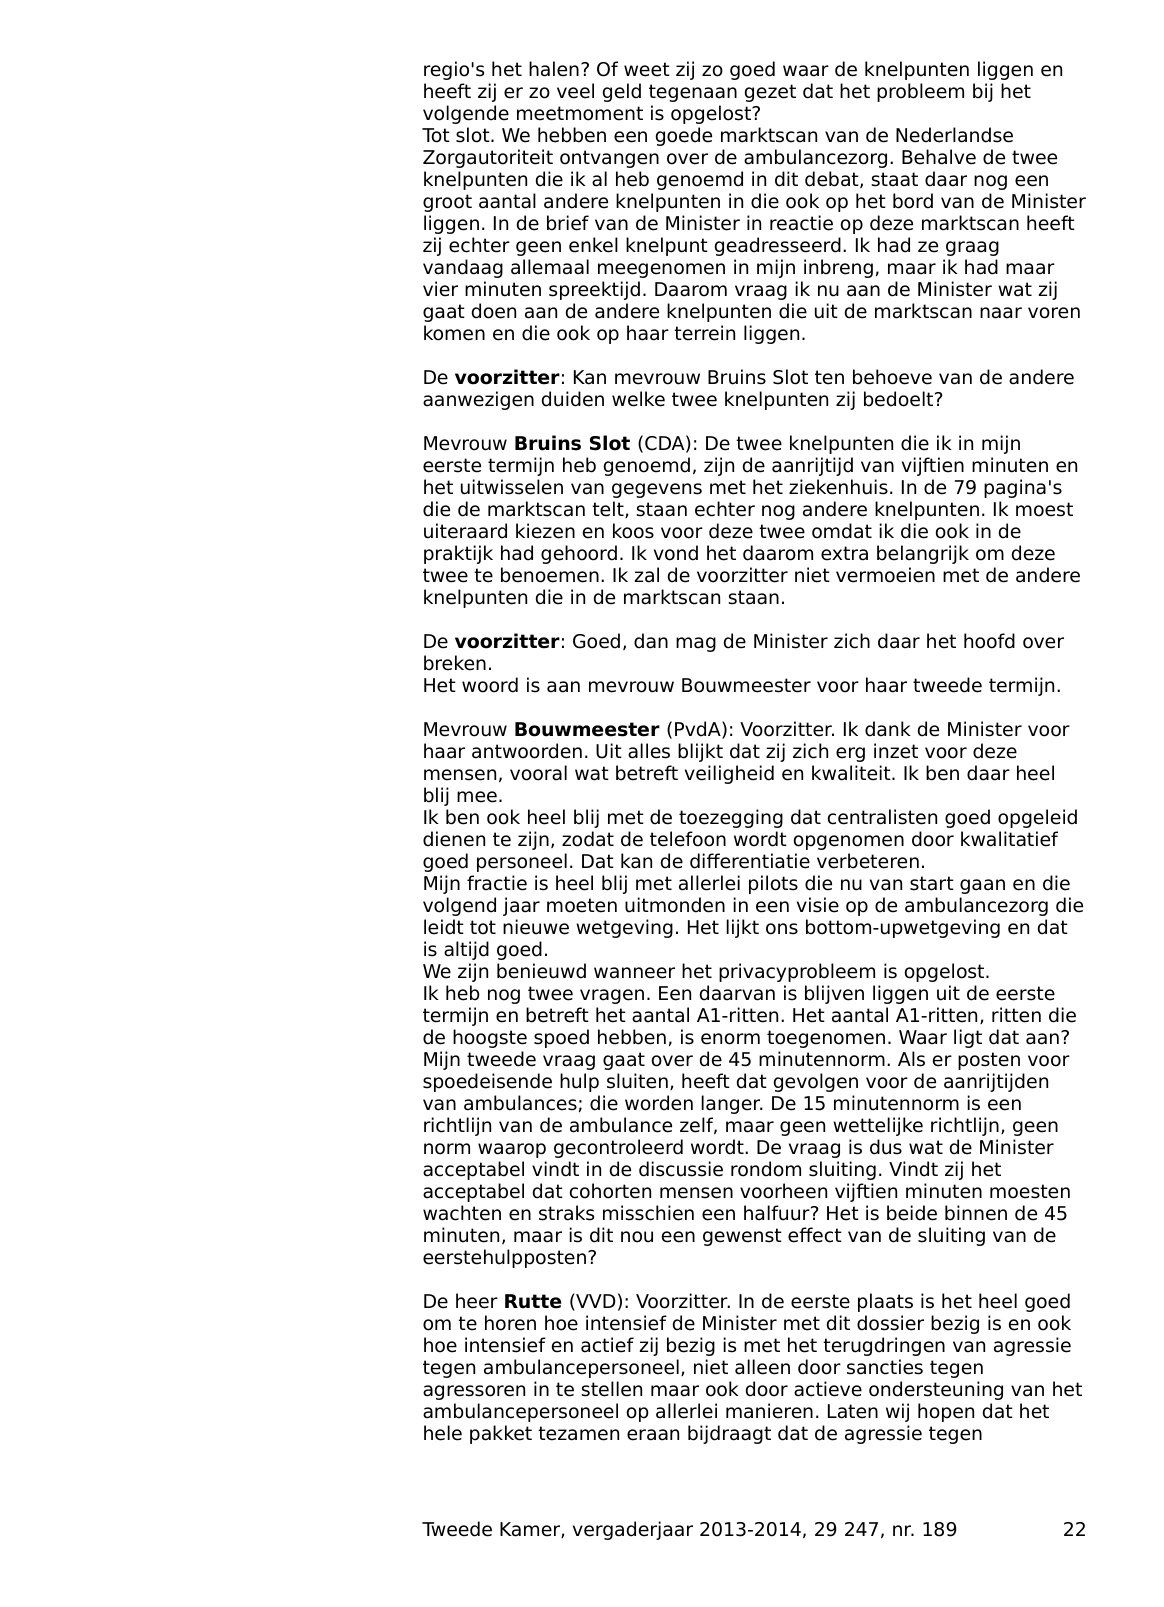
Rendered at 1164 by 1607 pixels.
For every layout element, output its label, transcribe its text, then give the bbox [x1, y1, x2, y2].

text Mevrouw Bruins Slot (CDA): De twee knelpunten die ik in mijn eerste termijn heb genoemd, zijn de aanrijtijd van vijftien minuten en het uitwisselen van gegevens met het ziekenhuis. In de 79 pagina's die de marktscan telt, staan echter nog andere knelpunten. Ik moest uiteraard kiezen en koos voor deze twee omdat ik die ook in de praktijk had gehoord. Ik vond het daarom extra belangrijk om deze twee te benoemen. Ik zal de voorzitter niet vermoeien met de andere knelpunten die in de marktscan staan. [422, 433, 1087, 609]
text Ik ben ook heel blij met de toezegging dat centralisten goed opgeleid dienen te zijn, zodat de telefoon wordt opgenomen door kwalitatief goed personeel. Dat kan de differentiatie verbeteren. [422, 807, 1087, 873]
text Tot slot. We hebben een goede marktscan van de Nederlandse Zorgautoriteit ontvangen over de ambulancezorg. Behalve de twee knelpunten die ik al heb genoemd in dit debat, staat daar nog een groot aantal andere knelpunten in die ook op het bord van de Minister liggen. In de brief van de Minister in reactie op deze marktscan heeft zij echter geen enkel knelpunt geadresseerd. Ik had ze graag vandaag allemaal meegenomen in mijn inbreng, maar ik had maar vier minuten spreektijd. Daarom vraag ik nu aan de Minister wat zij gaat doen aan de andere knelpunten die uit de marktscan naar voren komen en die ook op haar terrein liggen. [422, 125, 1087, 345]
text Mevrouw Bouwmeester (PvdA): Voorzitter. Ik dank de Minister voor haar antwoorden. Uit alles blijkt dat zij zich erg inzet voor deze mensen, vooral wat betreft veiligheid en kwaliteit. Ik ben daar heel blij mee. [422, 719, 1087, 807]
text De voorzitter: Kan mevrouw Bruins Slot ten behoeve van de andere aanwezigen duiden welke twee knelpunten zij bedoelt? [422, 367, 1087, 411]
text We zijn benieuwd wanneer het privacyprobleem is opgelost. [422, 961, 1087, 983]
text Mijn fractie is heel blij met allerlei pilots die nu van start gaan en die volgend jaar moeten uitmonden in een visie op de ambulancezorg die leidt tot nieuwe wetgeving. Het lijkt ons bottom-upwetgeving en dat is altijd goed. [422, 873, 1087, 961]
text regio's het halen? Of weet zij zo goed waar de knelpunten liggen en heeft zij er zo veel geld tegenaan gezet dat het probleem bij het volgende meetmoment is opgelost? [422, 59, 1087, 125]
text Het woord is aan mevrouw Bouwmeester voor haar tweede termijn. [422, 675, 1087, 697]
text De heer Rutte (VVD): Voorzitter. In de eerste plaats is het heel goed om te horen hoe intensief de Minister met dit dossier bezig is en ook hoe intensief en actief zij bezig is met het terugdringen van agressie tegen ambulancepersoneel, niet alleen door sancties tegen agressoren in te stellen maar ook door actieve ondersteuning van het ambulancepersoneel op allerlei manieren. Laten wij hopen dat het hele pakket tezamen eraan bijdraagt dat de agressie tegen [422, 1291, 1087, 1445]
text De voorzitter: Goed, dan mag de Minister zich daar het hoofd over breken. [422, 631, 1087, 675]
text Ik heb nog twee vragen. Een daarvan is blijven liggen uit de eerste termijn en betreft het aantal A1-ritten. Het aantal A1-ritten, ritten die de hoogste spoed hebben, is enorm toegenomen. Waar ligt dat aan? [422, 983, 1087, 1049]
text Mijn tweede vraag gaat over de 45 minutennorm. Als er posten voor spoedeisende hulp sluiten, heeft dat gevolgen voor de aanrijtijden van ambulances; die worden langer. De 15 minutennorm is een richtlijn van de ambulance zelf, maar geen wettelijke richtlijn, geen norm waarop gecontroleerd wordt. De vraag is dus wat de Minister acceptabel vindt in de discussie rondom sluiting. Vindt zij het acceptabel dat cohorten mensen voorheen vijftien minuten moesten wachten en straks misschien een halfuur? Het is beide binnen de 45 minuten, maar is dit nou een gewenst effect van de sluiting van de eerstehulpposten? [422, 1049, 1087, 1269]
